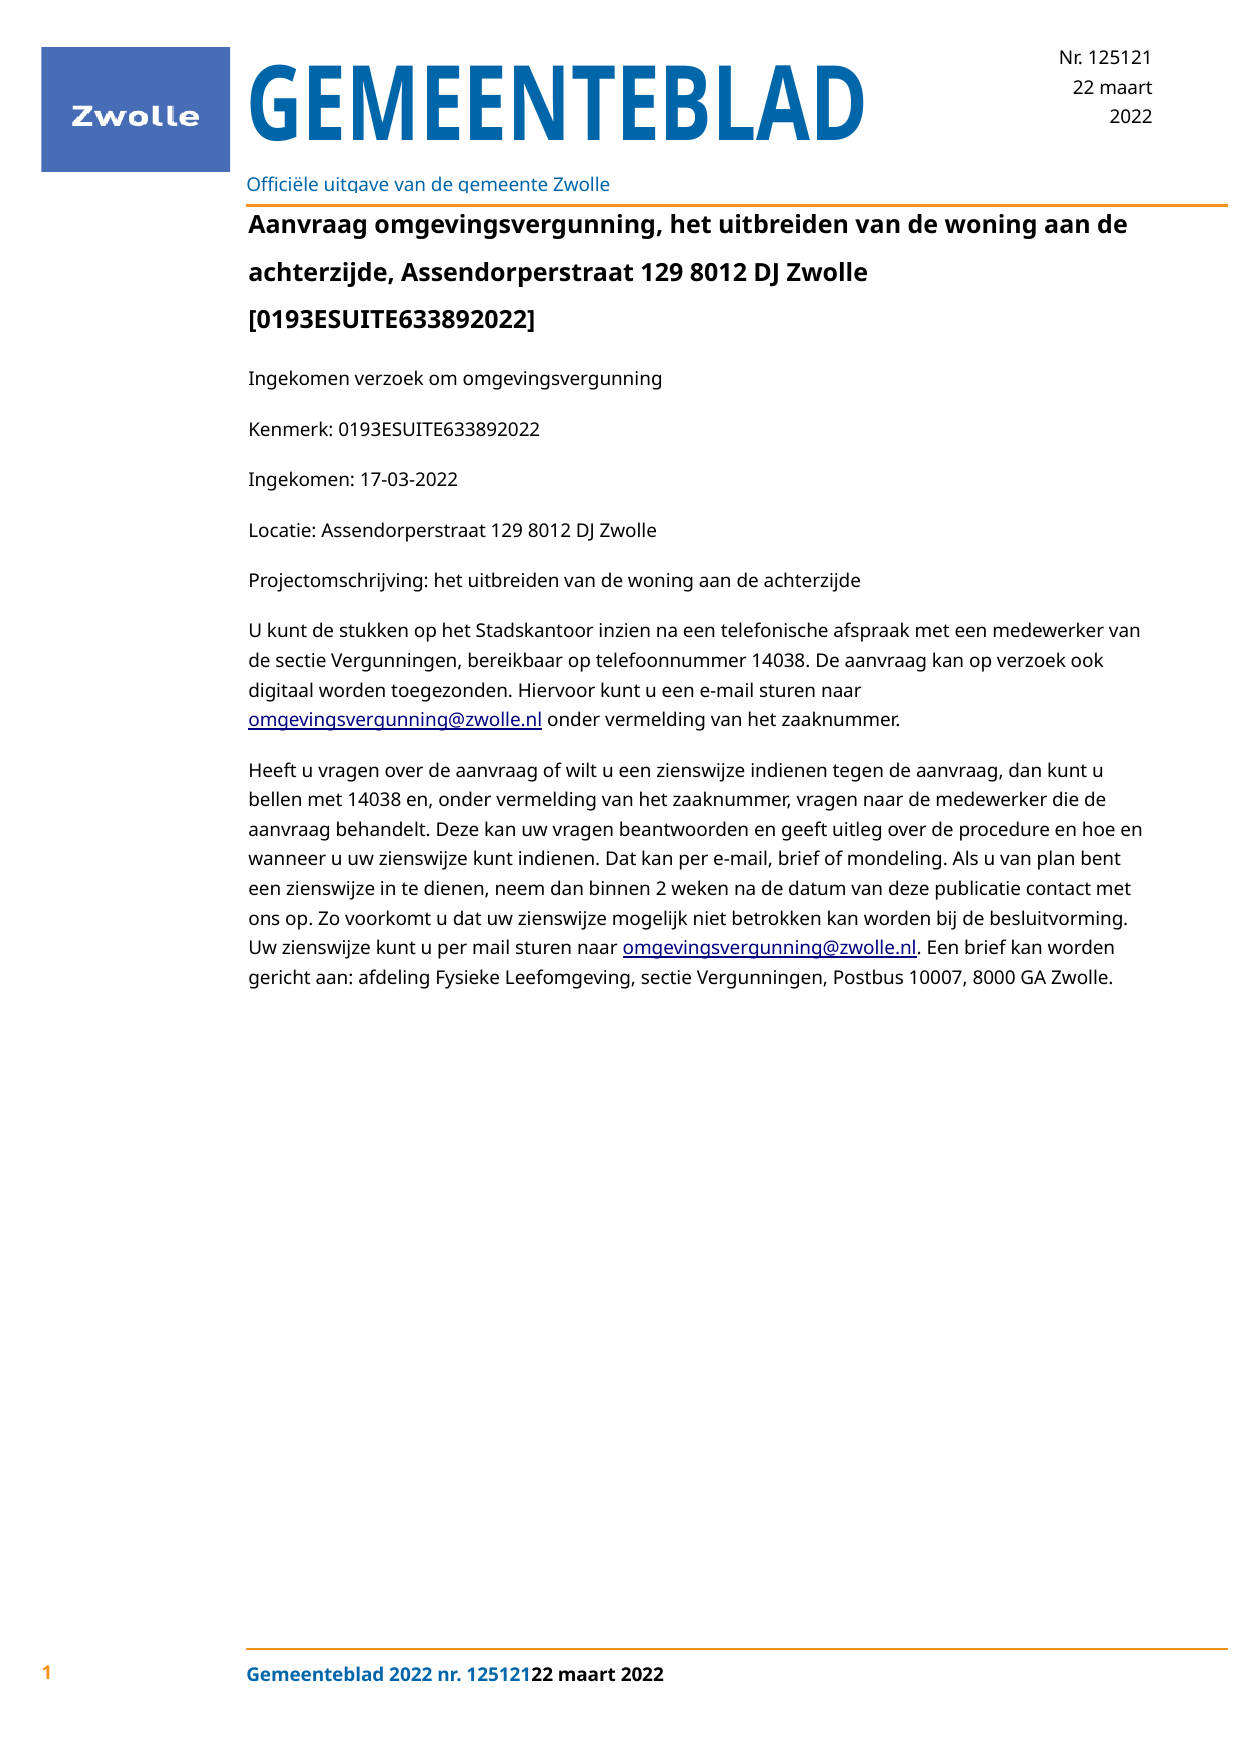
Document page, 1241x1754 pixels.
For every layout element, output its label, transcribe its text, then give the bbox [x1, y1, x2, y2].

text Locatie: Assendorperstraat 129 8012 DJ Zwolle [248, 517, 1152, 542]
text Ingekomen verzoek om omgevingsvergunning [248, 366, 1152, 391]
text Heeft u vragen over de aanvraag of wilt u een zienswijze indienen tegen de aanvraag, dan kunt u bellen met 14038 en, onder vermelding van het zaaknummer, vragen naar de medewerker die de aanvraag behandelt. Deze kan uw vragen beantwoorden en geeft uitleg over de procedure en hoe en wanneer u uw zienswijze kunt indienen. Dat kan per e-mail, brief of mondeling. Als u van plan bent een zienswijze in te dienen, neem dan binnen 2 weken na de datum van deze publicatie contact met ons op. Zo voorkomt u dat uw zienswijze mogelijk niet betrokken kan worden bij de besluitvorming. Uw zienswijze kunt u per mail sturen naar omgevingsvergunning@zwolle.nl. Een brief kan worden gericht aan: afdeling Fysieke Leefomgeving, sectie Vergunningen, Postbus 10007, 8000 GA Zwolle. [248, 757, 1152, 989]
text Ingekomen: 17-03-2022 [248, 466, 1152, 492]
text Kenmerk: 0193ESUITE633892022 [248, 416, 1152, 442]
text Aanvraag omgevingsvergunning, het uitbreiden van de woning aan de achterzijde, Assendorperstraat 129 8012 DJ Zwolle [0193ESUITE633892022] [248, 207, 1152, 336]
picture [41, 47, 231, 172]
text U kunt de stukken op het Stadskantoor inzien na een telefonische afspraak met een medewerker van de sectie Vergunningen, bereikbaar op telefoonnummer 14038. De aanvraag kan op verzoek ook digitaal worden toegezonden. Hiervoor kunt u een e-mail sturen naar omgevingsvergunning@zwolle.nl onder vermelding van het zaaknummer. [248, 618, 1152, 732]
text Projectomschrijving: het uitbreiden van de woning aan de achterzijde [248, 567, 1152, 593]
